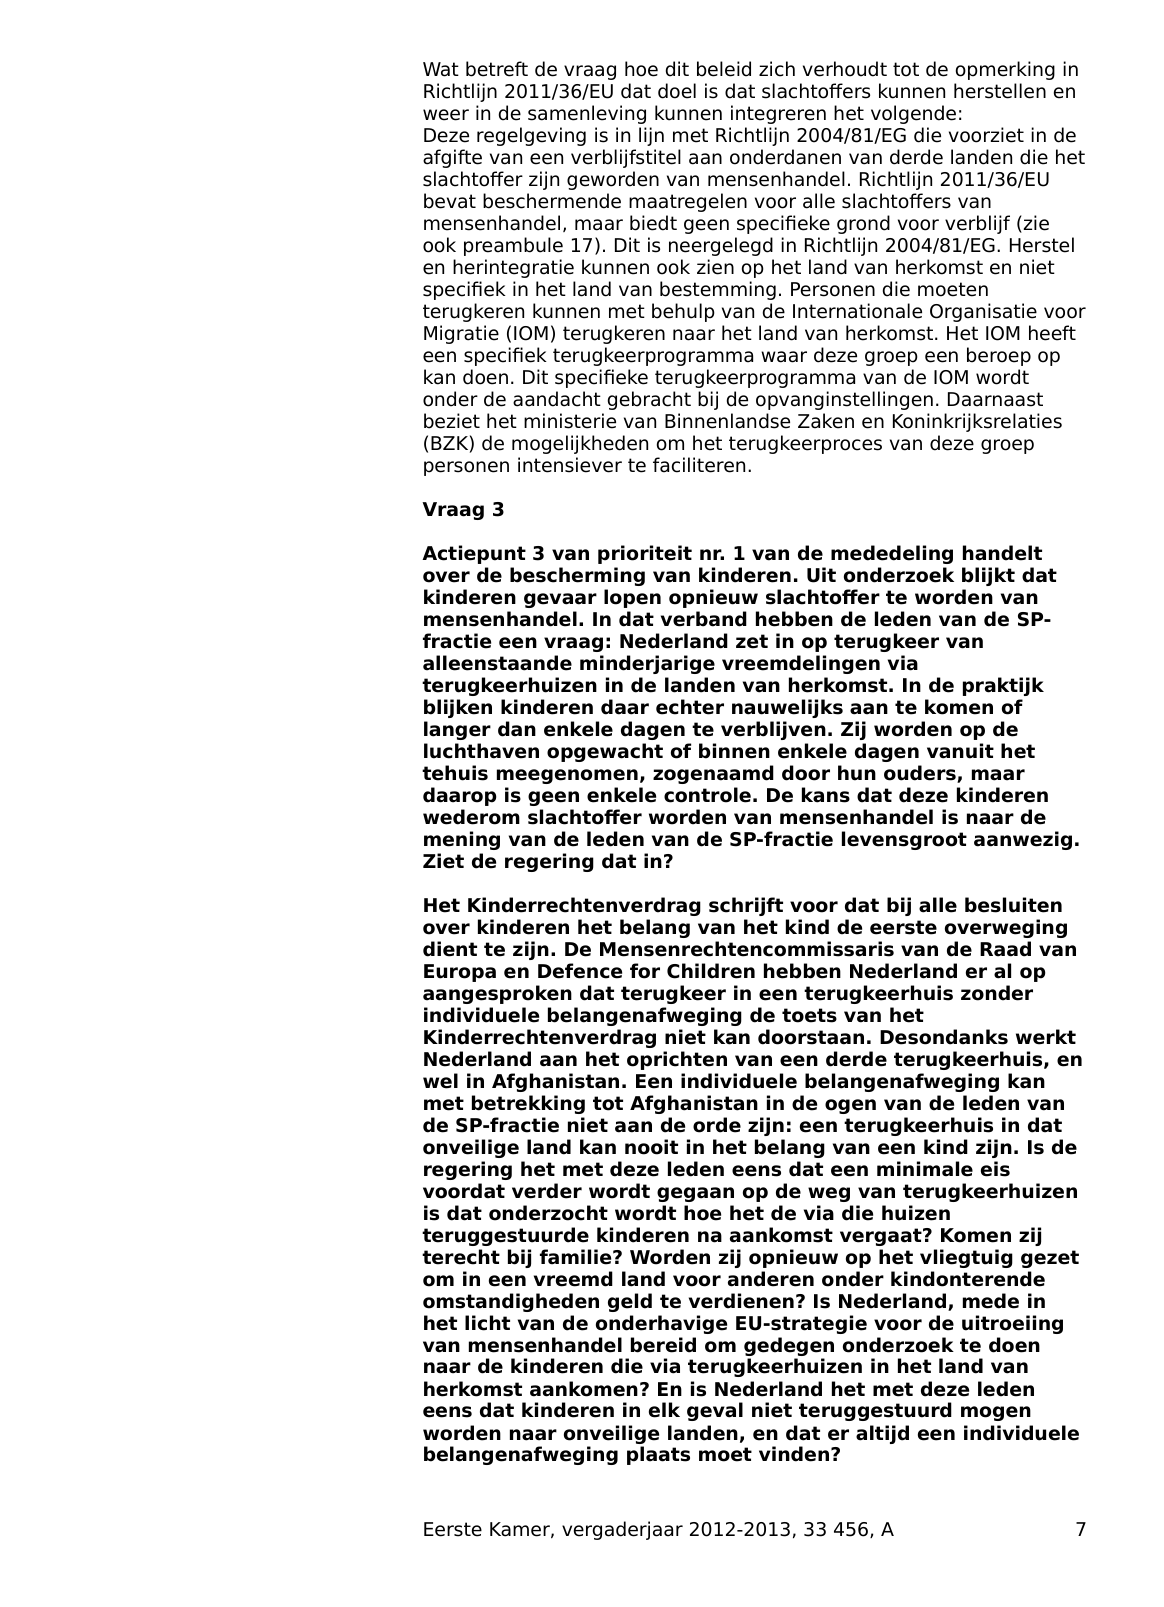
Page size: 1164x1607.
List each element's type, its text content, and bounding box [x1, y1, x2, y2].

text Actiepunt 3 van prioriteit nr. 1 van de mededeling handelt over de bescherming van kinderen. Uit onderzoek blijkt dat kinderen gevaar lopen opnieuw slachtoffer te worden van mensenhandel. In dat verband hebben de leden van de SP-fractie een vraag: Nederland zet in op terugkeer van alleenstaande minderjarige vreemdelingen via terugkeerhuizen in de landen van herkomst. In de praktijk blijken kinderen daar echter nauwelijks aan te komen of langer dan enkele dagen te verblijven. Zij worden op de luchthaven opgewacht of binnen enkele dagen vanuit het tehuis meegenomen, zogenaamd door hun ouders, maar daarop is geen enkele controle. De kans dat deze kinderen wederom slachtoffer worden van mensenhandel is naar de mening van de leden van de SP-fractie levensgroot aanwezig. Ziet de regering dat in? [422, 543, 1087, 873]
text Het Kinderrechtenverdrag schrijft voor dat bij alle besluiten over kinderen het belang van het kind de eerste overweging dient te zijn. De Mensenrechtencommissaris van de Raad van Europa en Defence for Children hebben Nederland er al op aangesproken dat terugkeer in een terugkeerhuis zonder individuele belangenafweging de toets van het Kinderrechtenverdrag niet kan doorstaan. Desondanks werkt Nederland aan het oprichten van een derde terugkeerhuis, en wel in Afghanistan. Een individuele belangenafweging kan met betrekking tot Afghanistan in de ogen van de leden van de SP-fractie niet aan de orde zijn: een terugkeerhuis in dat onveilige land kan nooit in het belang van een kind zijn. Is de regering het met deze leden eens dat een minimale eis voordat verder wordt gegaan op de weg van terugkeerhuizen is dat onderzocht wordt hoe het de via die huizen teruggestuurde kinderen na aankomst vergaat? Komen zij terecht bij familie? Worden zij opnieuw op het vliegtuig gezet om in een vreemd land voor anderen onder kindonterende omstandigheden geld te verdienen? Is Nederland, mede in het licht van de onderhavige EU-strategie voor de uitroeiing van mensenhandel bereid om gedegen onderzoek te doen naar de kinderen die via terugkeerhuizen in het land van herkomst aankomen? En is Nederland het met deze leden eens dat kinderen in elk geval niet teruggestuurd mogen worden naar onveilige landen, en dat er altijd een individuele belangenafweging plaats moet vinden? [422, 895, 1087, 1466]
subtitle Vraag 3 [422, 499, 1087, 521]
text Deze regelgeving is in lijn met Richtlijn 2004/81/EG die voorziet in de afgifte van een verblijfstitel aan onderdanen van derde landen die het slachtoffer zijn geworden van mensenhandel. Richtlijn 2011/36/EU bevat beschermende maatregelen voor alle slachtoffers van mensenhandel, maar biedt geen specifieke grond voor verblijf (zie ook preambule 17). Dit is neergelegd in Richtlijn 2004/81/EG. Herstel en herintegratie kunnen ook zien op het land van herkomst en niet specifiek in het land van bestemming. Personen die moeten terugkeren kunnen met behulp van de Internationale Organisatie voor Migratie (IOM) terugkeren naar het land van herkomst. Het IOM heeft een specifiek terugkeerprogramma waar deze groep een beroep op kan doen. Dit specifieke terugkeerprogramma van de IOM wordt onder de aandacht gebracht bij de opvanginstellingen. Daarnaast beziet het ministerie van Binnenlandse Zaken en Koninkrijksrelaties (BZK) de mogelijkheden om het terugkeerproces van deze groep personen intensiever te faciliteren. [422, 125, 1087, 477]
text Wat betreft de vraag hoe dit beleid zich verhoudt tot de opmerking in Richtlijn 2011/36/EU dat doel is dat slachtoffers kunnen herstellen en weer in de samenleving kunnen integreren het volgende: [422, 59, 1087, 125]
